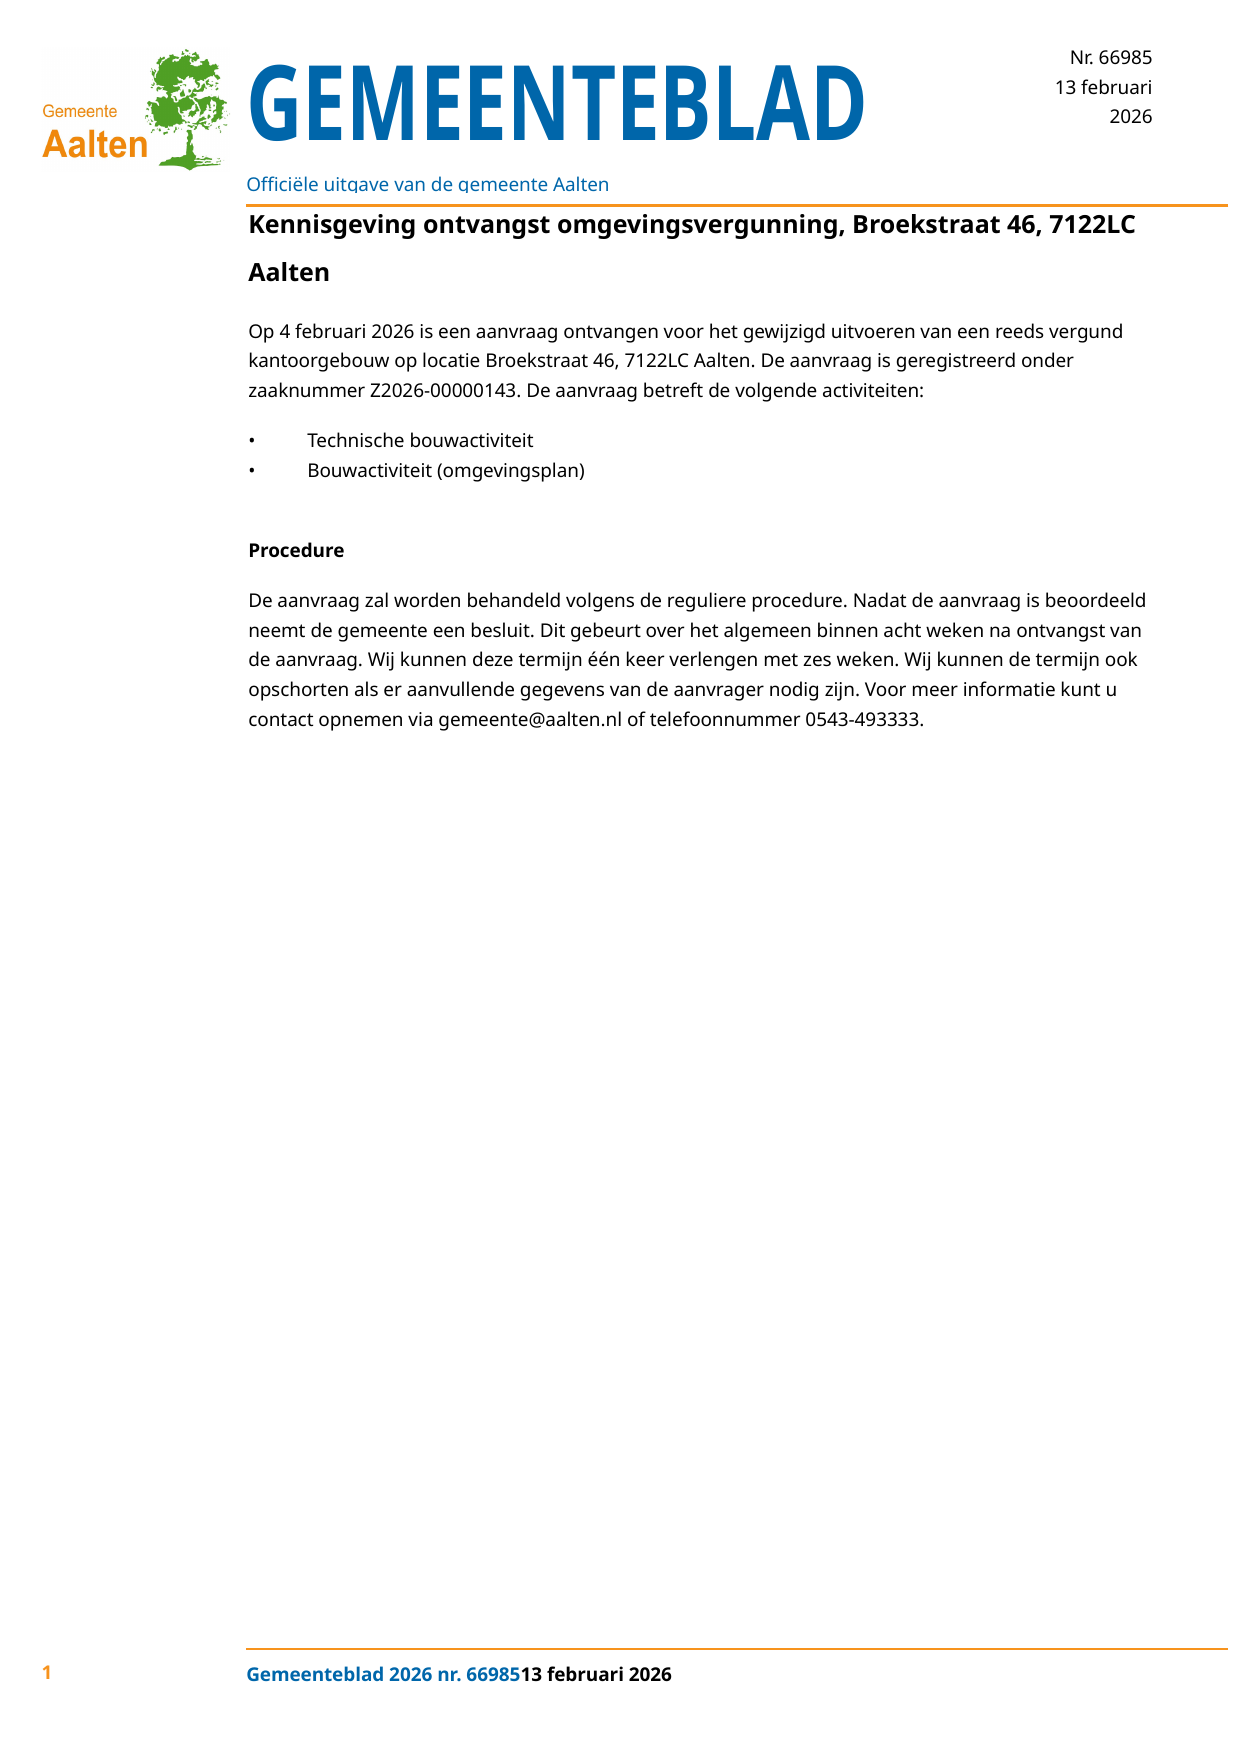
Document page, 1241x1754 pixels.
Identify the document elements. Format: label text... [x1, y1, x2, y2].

list Technische bouwactiviteit [248, 427, 1152, 453]
picture [41, 47, 231, 172]
text Kennisgeving ontvangst omgevingsvergunning, Broekstraat 46, 7122LC Aalten [248, 207, 1152, 288]
text Procedure [248, 537, 1152, 563]
text De aanvraag zal worden behandeld volgens de reguliere procedure. Nadat de aanvraag is beoordeeld neemt de gemeente een besluit. Dit gebeurt over het algemeen binnen acht weken na ontvangst van de aanvraag. Wij kunnen deze termijn één keer verlengen met zes weken. Wij kunnen de termijn ook opschorten als er aanvullende gegevens van de aanvrager nodig zijn. Voor meer informatie kunt u contact opnemen via gemeente@aalten.nl of telefoonnummer 0543-493333. [248, 587, 1152, 732]
text Op 4 februari 2026 is een aanvraag ontvangen voor het gewijzigd uitvoeren van een reeds vergund kantoorgebouw op locatie Broekstraat 46, 7122LC Aalten. De aanvraag is geregistreerd onder zaaknummer Z2026-00000143. De aanvraag betreft de volgende activiteiten: [248, 318, 1152, 403]
list Bouwactiviteit (omgevingsplan) [248, 457, 1152, 483]
